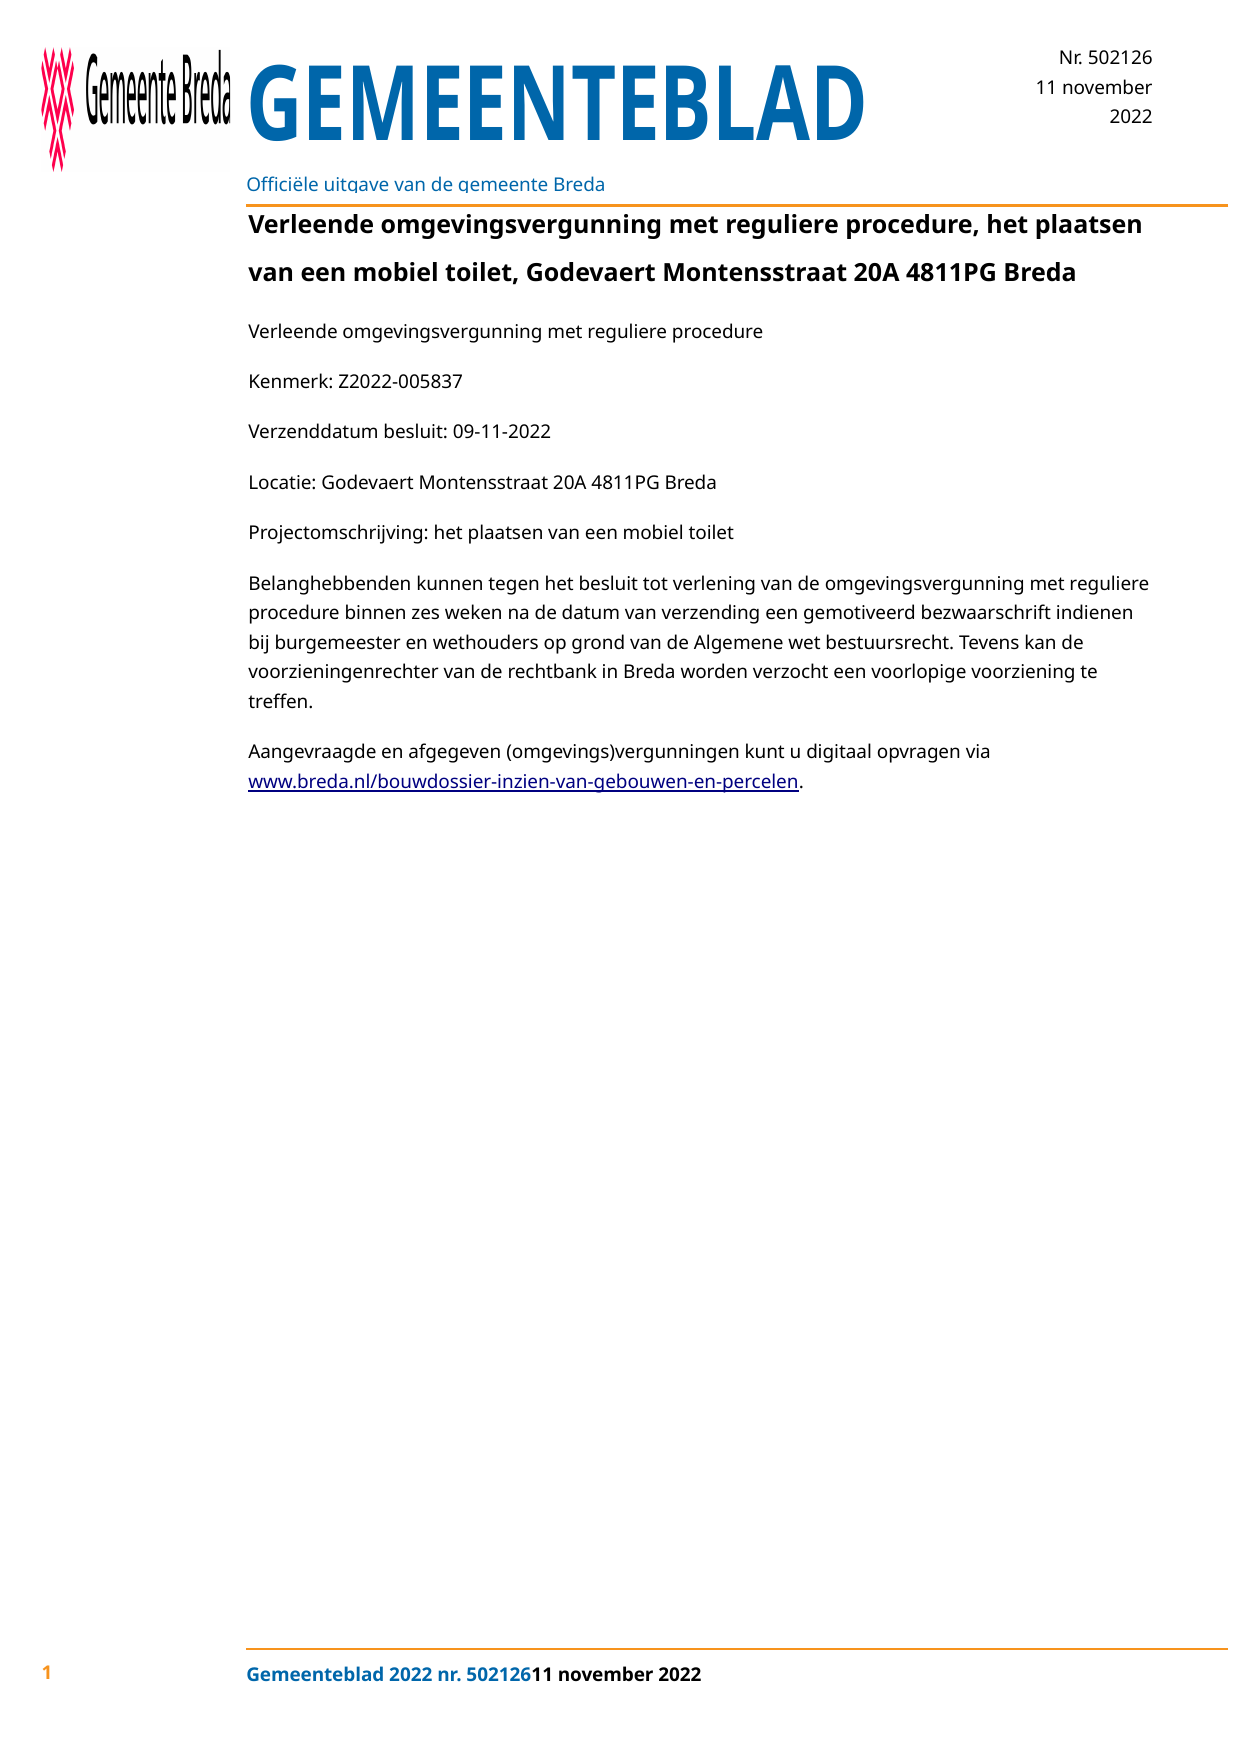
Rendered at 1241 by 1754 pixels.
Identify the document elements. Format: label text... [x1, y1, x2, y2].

text Aangevraagde en afgegeven (omgevings)vergunningen kunt u digitaal opvragen via www.breda.nl/bouwdossier-inzien-van-gebouwen-en-percelen. [248, 739, 1152, 794]
text Verzenddatum besluit: 09-11-2022 [248, 419, 1152, 444]
text Belanghebbenden kunnen tegen het besluit tot verlening van de omgevingsvergunning met reguliere procedure binnen zes weken na de datum van verzending een gemotiveerd bezwaarschrift indienen bij burgemeester en wethouders op grond van de Algemene wet bestuursrecht. Tevens kan de voorzieningenrechter van de rechtbank in Breda worden verzocht een voorlopige voorziening te treffen. [248, 570, 1152, 714]
text Verleende omgevingsvergunning met reguliere procedure [248, 318, 1152, 344]
picture [41, 47, 231, 172]
text Kenmerk: Z2022-005837 [248, 368, 1152, 394]
text Projectomschrijving: het plaatsen van een mobiel toilet [248, 519, 1152, 545]
text Verleende omgevingsvergunning met reguliere procedure, het plaatsen van een mobiel toilet, Godevaert Montensstraat 20A 4811PG Breda [248, 207, 1152, 288]
text Locatie: Godevaert Montensstraat 20A 4811PG Breda [248, 469, 1152, 495]
